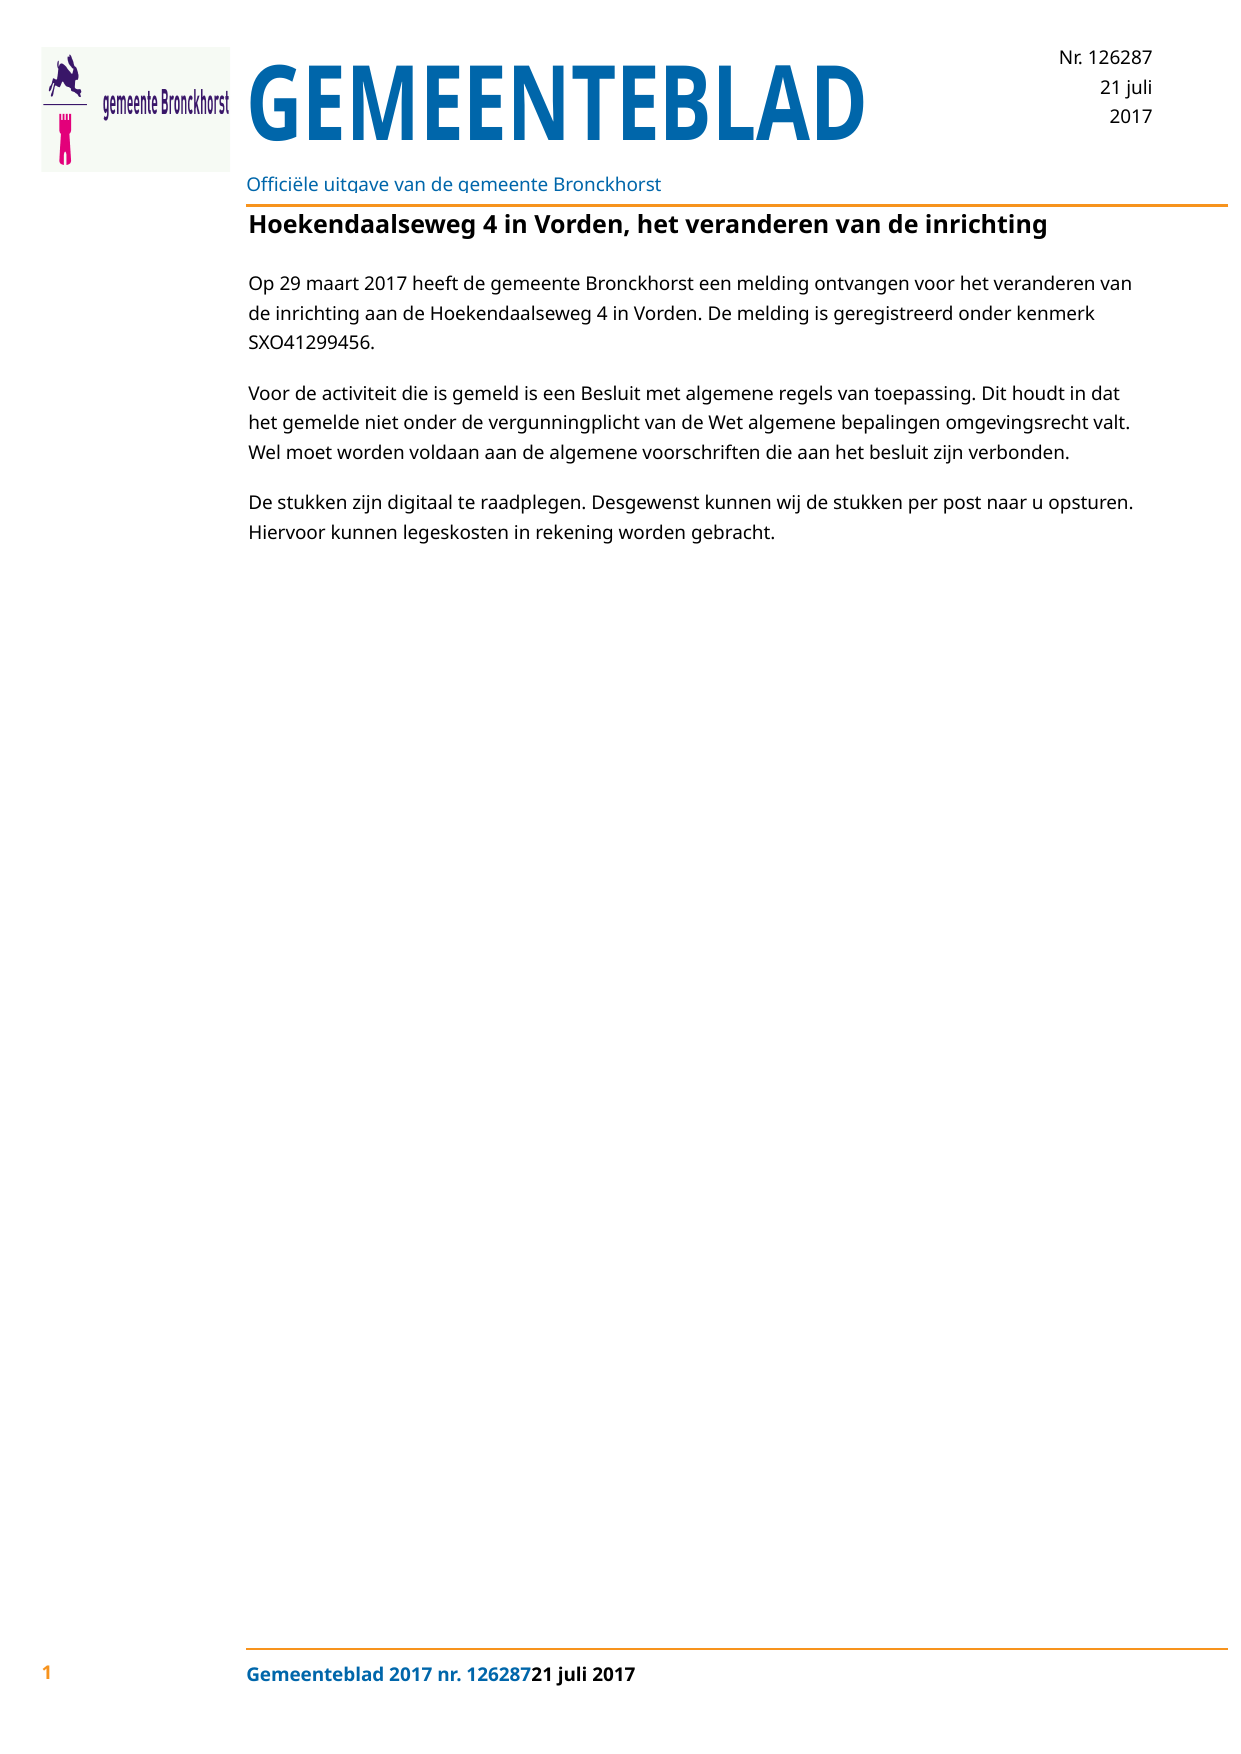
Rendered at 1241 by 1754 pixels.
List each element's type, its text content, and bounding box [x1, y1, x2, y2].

text Voor de activiteit die is gemeld is een Besluit met algemene regels van toepassing. Dit houdt in dat het gemelde niet onder de vergunningplicht van de Wet algemene bepalingen omgevingsrecht valt. Wel moet worden voldaan aan de algemene voorschriften die aan het besluit zijn verbonden. [248, 380, 1152, 465]
picture [41, 47, 231, 172]
text Hoekendaalseweg 4 in Vorden, het veranderen van de inrichting [248, 207, 1152, 241]
text Op 29 maart 2017 heeft de gemeente Bronckhorst een melding ontvangen voor het veranderen van de inrichting aan de Hoekendaalseweg 4 in Vorden. De melding is geregistreerd onder kenmerk SXO41299456. [248, 270, 1152, 355]
text De stukken zijn digitaal te raadplegen. Desgewenst kunnen wij de stukken per post naar u opsturen. Hiervoor kunnen legeskosten in rekening worden gebracht. [248, 489, 1152, 545]
